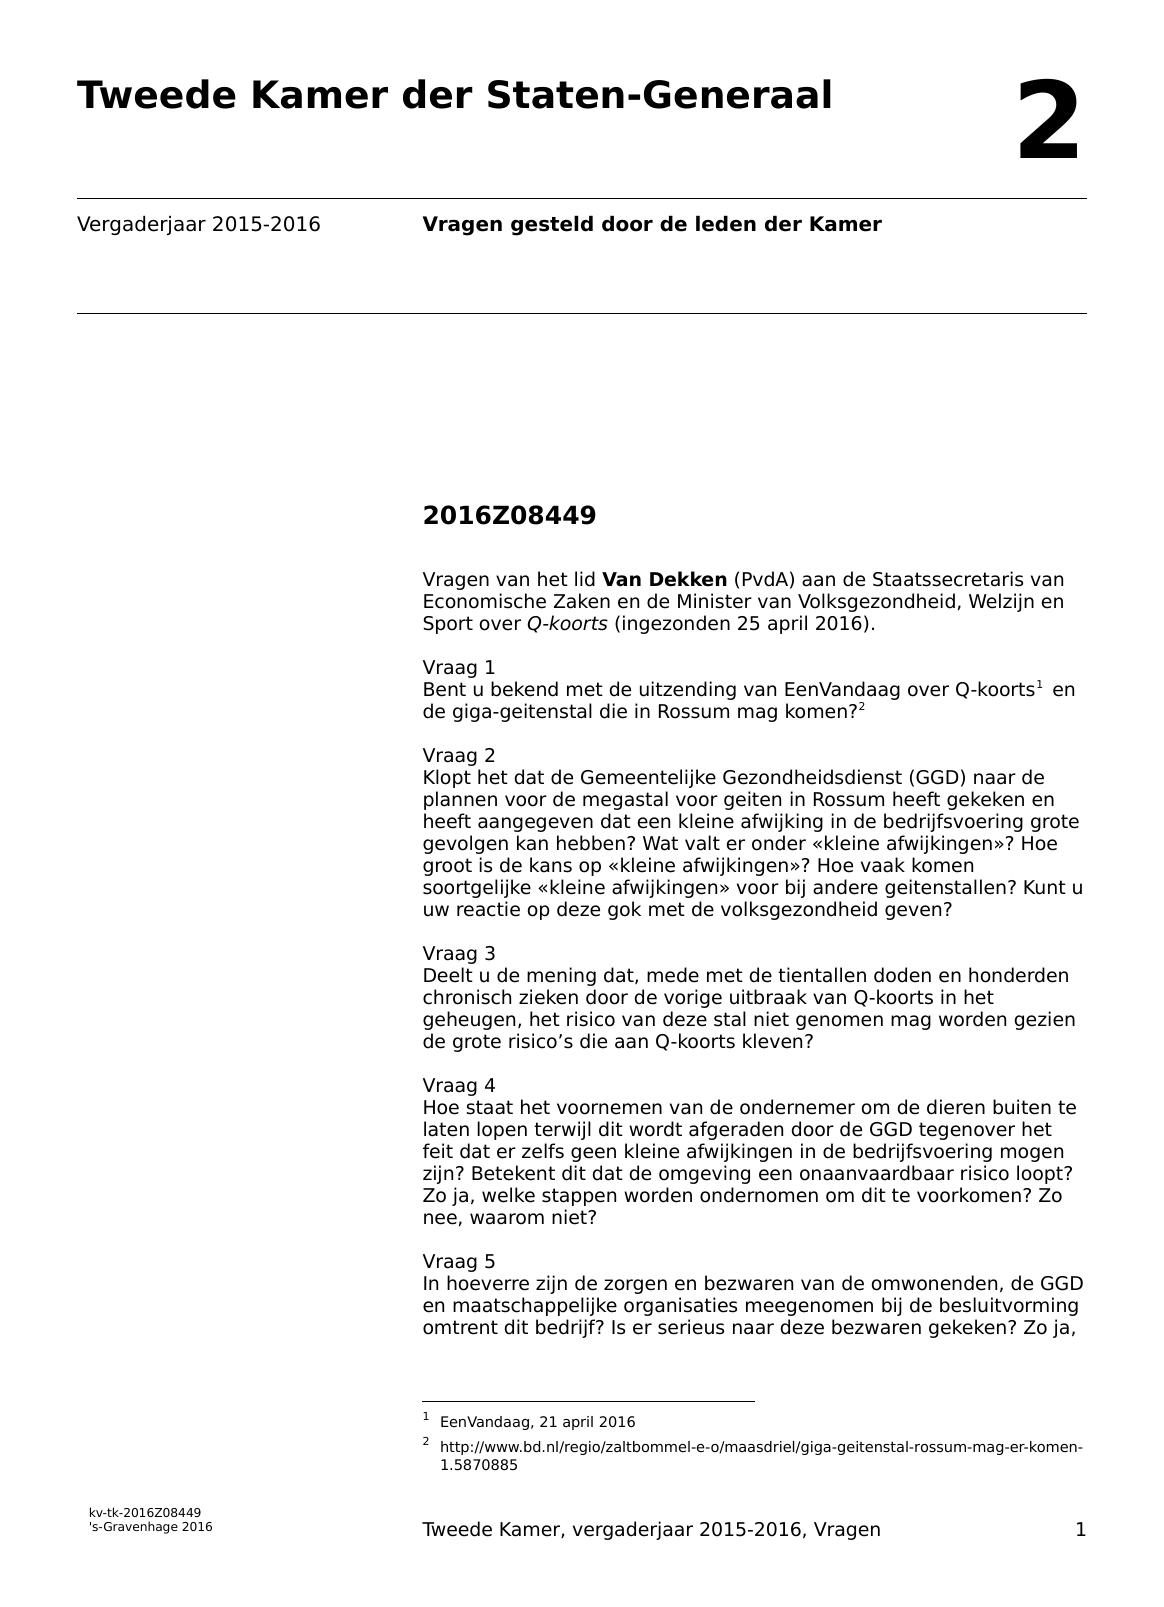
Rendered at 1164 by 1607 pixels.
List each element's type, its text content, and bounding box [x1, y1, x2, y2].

text Klopt het dat de Gemeentelijke Gezondheidsdienst (GGD) naar de plannen voor de megastal voor geiten in Rossum heeft gekeken en heeft aangegeven dat een kleine afwijking in de bedrijfsvoering grote gevolgen kan hebben? Wat valt er onder «kleine afwijkingen»? Hoe groot is de kans op «kleine afwijkingen»? Hoe vaak komen soortgelijke «kleine afwijkingen» voor bij andere geitenstallen? Kunt u uw reactie op deze gok met de volksgezondheid geven? [422, 767, 1087, 921]
text Vraag 2 [422, 745, 1087, 767]
text Vraag 5 [422, 1251, 1087, 1273]
table_cell Vergaderjaar 2015-2016 [77, 199, 422, 313]
table_header 2 [886, 59, 1087, 198]
text http://www.bd.nl/regio/zaltbommel-e-o/maasdriel/giga-geitenstal-rossum-mag-er-komen-1.5870885 [422, 1435, 1087, 1474]
text Deelt u de mening dat, mede met de tientallen doden en honderden chronisch zieken door de vorige uitbraak van Q-koorts in het geheugen, het risico van deze stal niet genomen mag worden gezien de grote risico’s die aan Q-koorts kleven? [422, 965, 1087, 1053]
text Zo ja, welke stappen worden ondernomen om dit te voorkomen? Zo nee, waarom niet? [422, 1185, 1087, 1229]
text 's-Gravenhage 2016 [88, 1520, 323, 1534]
text In hoeverre zijn de zorgen en bezwaren van de omwonenden, de GGD en maatschappelijke organisaties meegenomen bij de besluitvorming omtrent dit bedrijf? Is er serieus naar deze bezwaren gekeken? Zo ja, [422, 1273, 1087, 1339]
text Bent u bekend met de uitzending van EenVandaag over Q-koorts en de giga-geitenstal die in Rossum mag komen? [422, 679, 1087, 723]
text Vraag 3 [422, 943, 1087, 965]
text kv-tk-2016Z08449 [88, 1506, 323, 1520]
text Vraag 4 [422, 1075, 1087, 1097]
text Vragen van het lid Van Dekken (PvdA) aan de Staatssecretaris van Economische Zaken en de Minister van Volksgezondheid, Welzijn en Sport over Q-koorts (ingezonden 25 april 2016). [422, 569, 1087, 635]
text Vraag 1 [422, 657, 1087, 679]
table_cell Vragen gesteld door de leden der Kamer [422, 199, 1087, 313]
text Hoe staat het voornemen van de ondernemer om de dieren buiten te laten lopen terwijl dit wordt afgeraden door de GGD tegenover het feit dat er zelfs geen kleine afwijkingen in de bedrijfsvoering mogen zijn? Betekent dit dat de omgeving een onaanvaardbaar risico loopt? [422, 1097, 1087, 1185]
text 2016Z08449 [422, 501, 1087, 531]
text EenVandaag, 21 april 2016 [422, 1410, 1087, 1432]
table_header Tweede Kamer der Staten-Generaal [77, 59, 886, 198]
